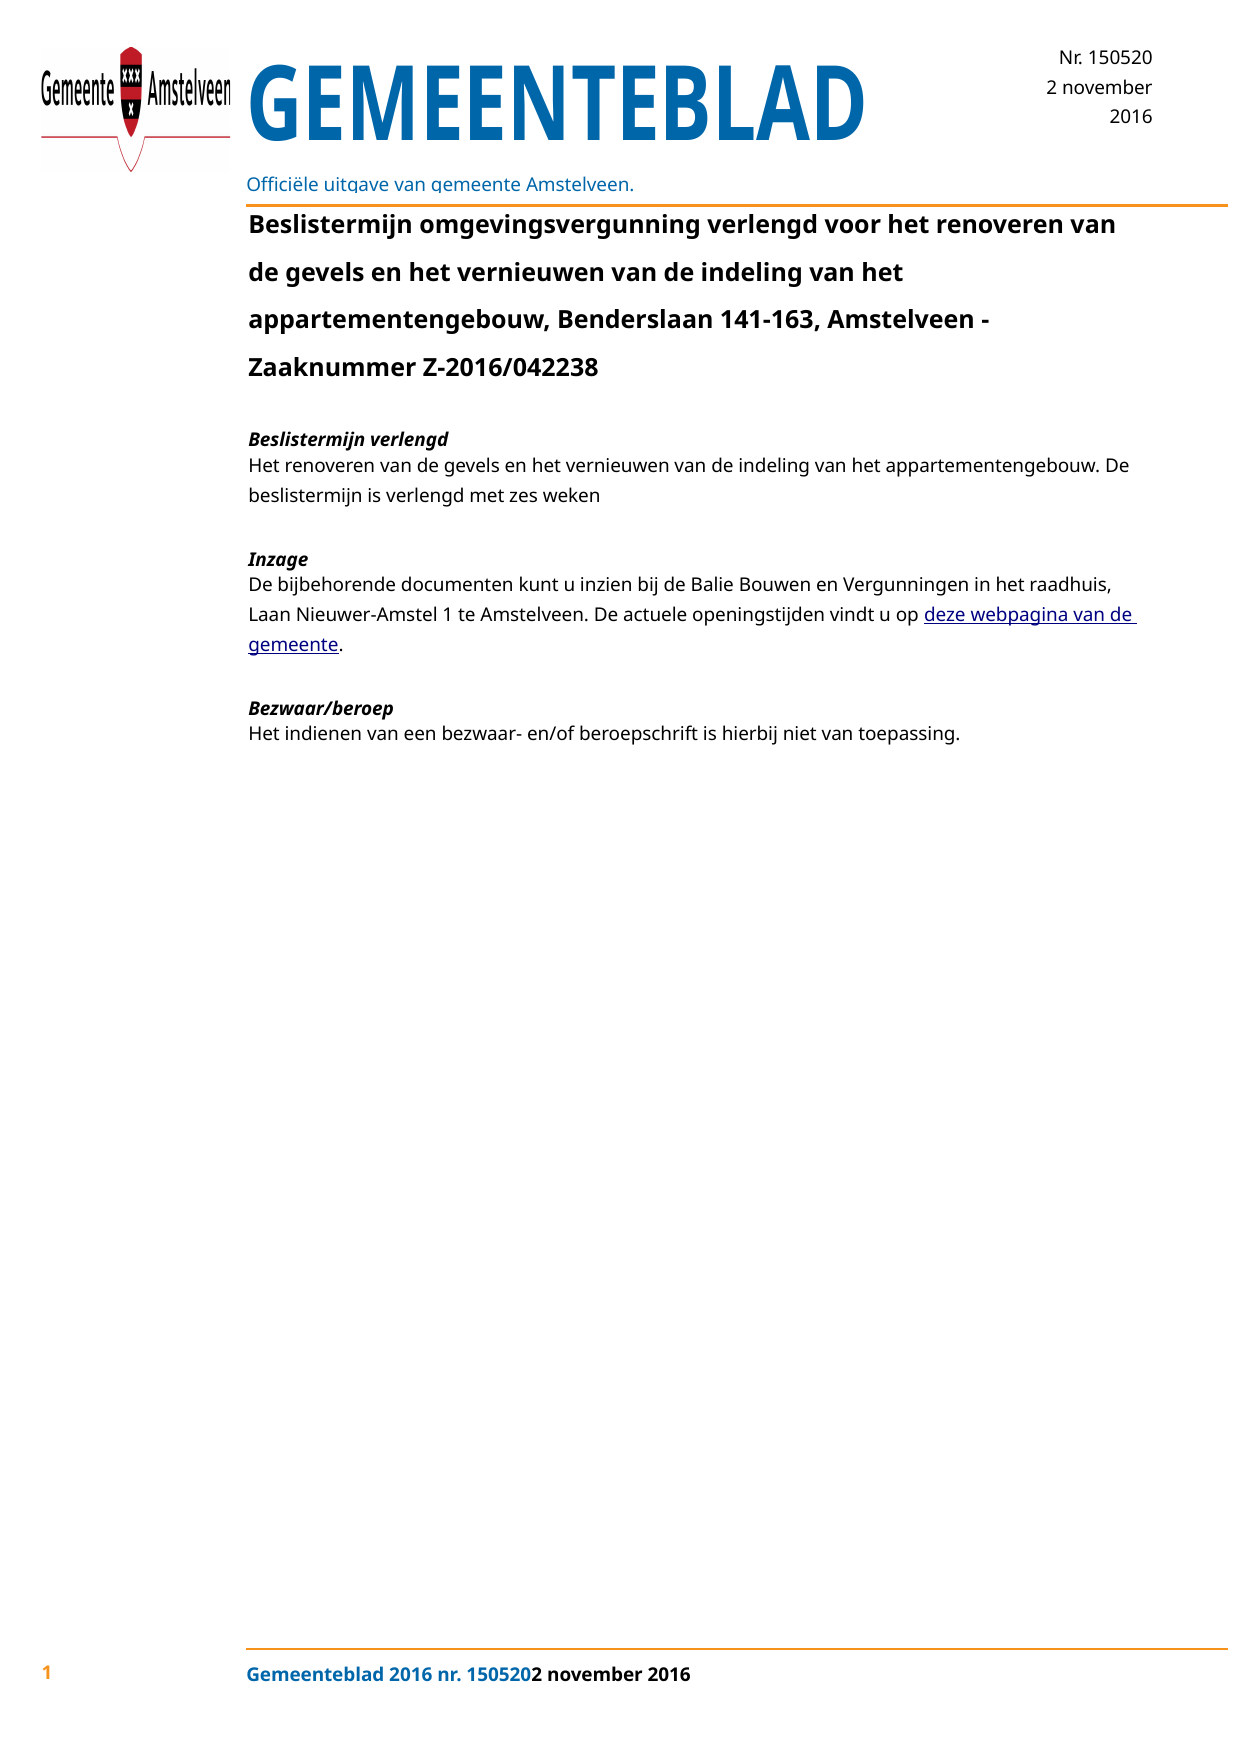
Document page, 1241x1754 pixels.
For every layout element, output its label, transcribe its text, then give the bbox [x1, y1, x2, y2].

text Beslistermijn omgevingsvergunning verlengd voor het renoveren van de gevels en het vernieuwen van de indeling van het appartementengebouw, Benderslaan 141-163, Amstelveen - Zaaknummer Z-2016/042238 [248, 207, 1152, 384]
text Het indienen van een bezwaar- en/of beroepschrift is hierbij niet van toepassing. [248, 721, 1152, 746]
text Inzage [248, 546, 1152, 572]
picture [41, 47, 231, 172]
text De bijbehorende documenten kunt u inzien bij de Balie Bouwen en Vergunningen in het raadhuis, Laan Nieuwer-Amstel 1 te Amstelveen. De actuele openingstijden vindt u op deze webpagina van de gemeente. [248, 572, 1152, 657]
text Bezwaar/beroep [248, 695, 1152, 721]
text Beslistermijn verlengd [248, 427, 1152, 452]
text Het renoveren van de gevels en het vernieuwen van de indeling van het appartementengebouw. De beslistermijn is verlengd met zes weken [248, 452, 1152, 508]
